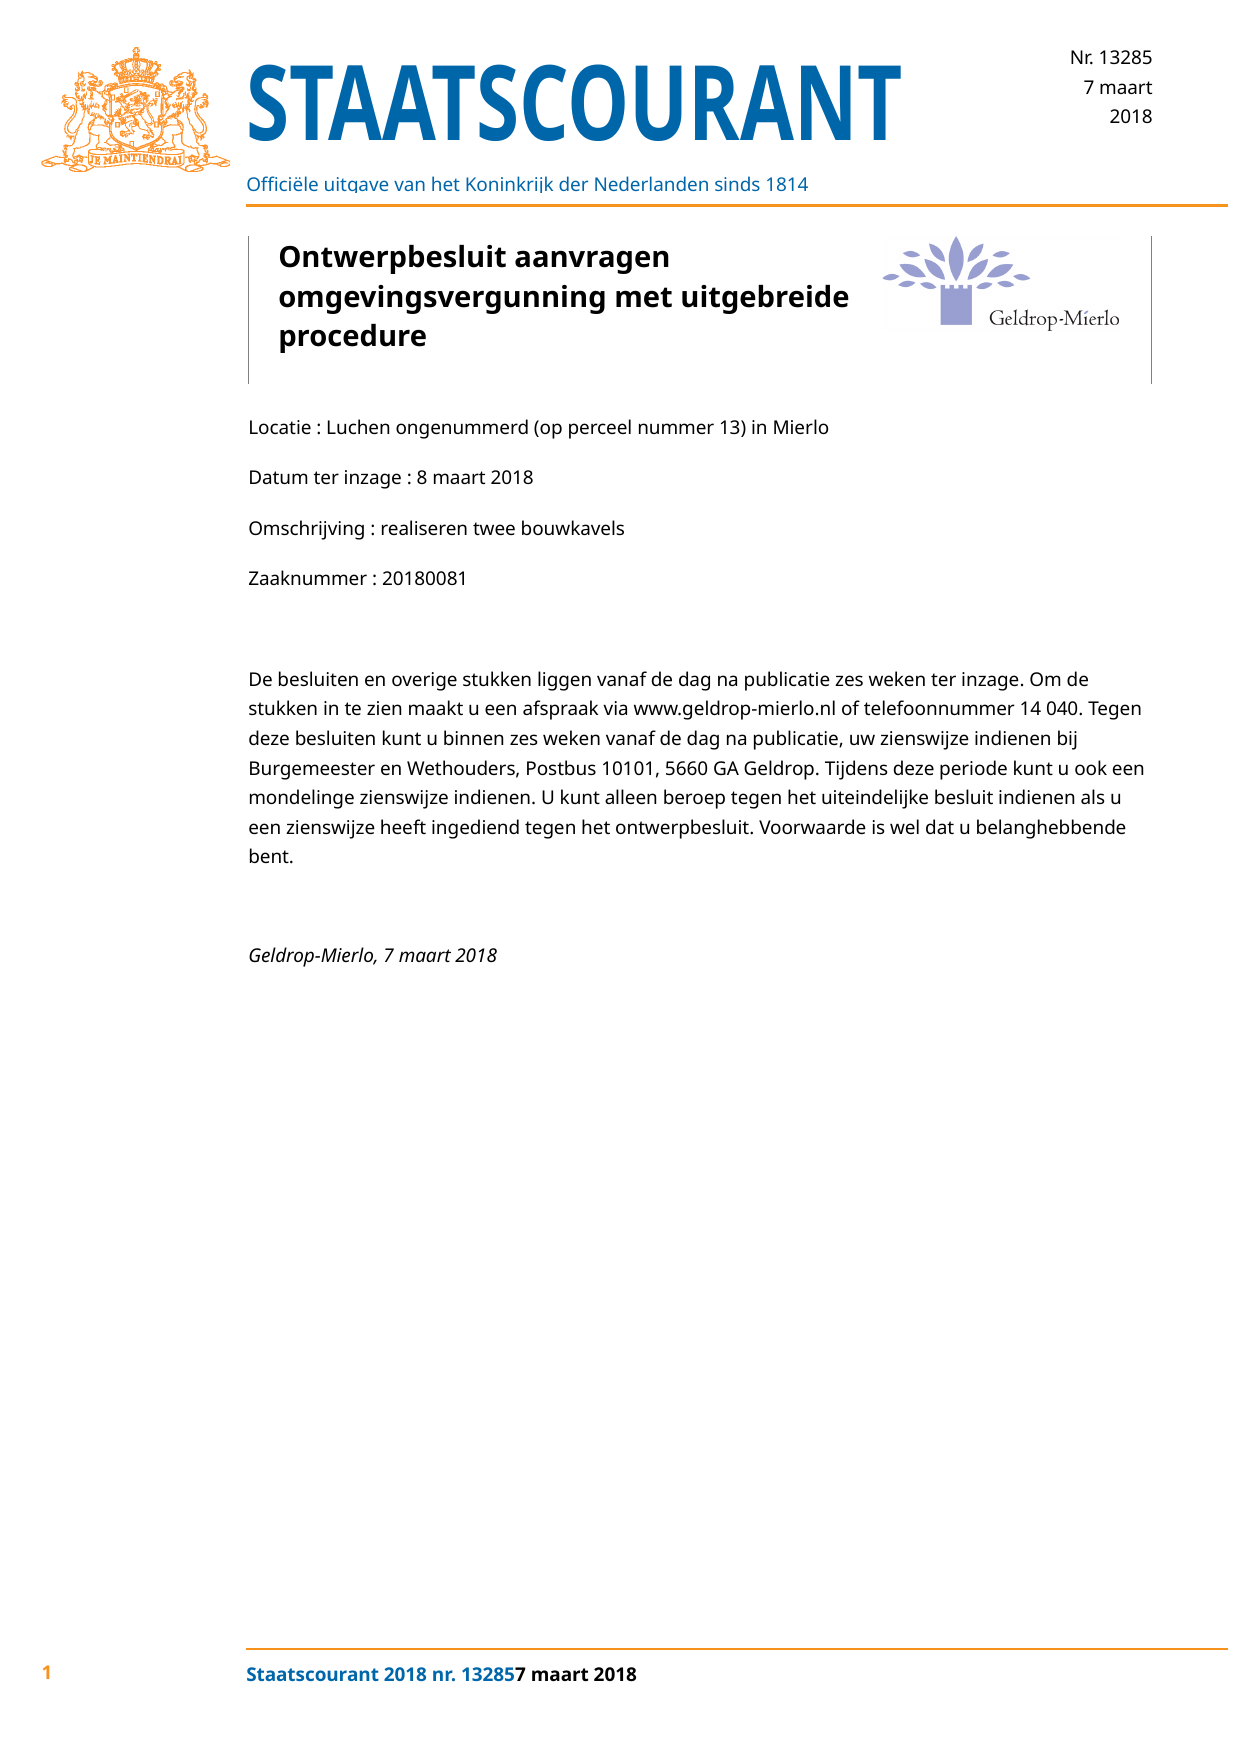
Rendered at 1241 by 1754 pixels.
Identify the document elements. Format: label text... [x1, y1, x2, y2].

table_header [850, 236, 1151, 384]
text Locatie : Luchen ongenummerd (op perceel nummer 13) in Mierlo [248, 414, 1152, 440]
text Omschrijving : realiseren twee bouwkavels [248, 515, 1152, 541]
text De besluiten en overige stukken liggen vanaf de dag na publicatie zes weken ter inzage. Om de stukken in te zien maakt u een afspraak via www.geldrop-mierlo.nl of telefoonnummer 14 040. Tegen deze besluiten kunt u binnen zes weken vanaf de dag na publicatie, uw zienswijze indienen bij Burgemeester en Wethouders, Postbus 10101, 5660 GA Geldrop. Tijdens deze periode kunt u ook een mondelinge zienswijze indienen. U kunt alleen beroep tegen het uiteindelijke besluit indienen als u een zienswijze heeft ingediend tegen het ontwerpbesluit. Voorwaarde is wel dat u belanghebbende bent. [248, 666, 1152, 869]
table_header Ontwerpbesluit aanvragen omgevingsvergunning met uitgebreide procedure [249, 236, 850, 384]
text Zaaknummer : 20180081 [248, 565, 1152, 591]
text Datum ter inzage : 8 maart 2018 [248, 464, 1152, 490]
text Geldrop-Mierlo, 7 maart 2018 [248, 942, 1152, 967]
picture [882, 236, 1119, 331]
picture [41, 47, 231, 172]
